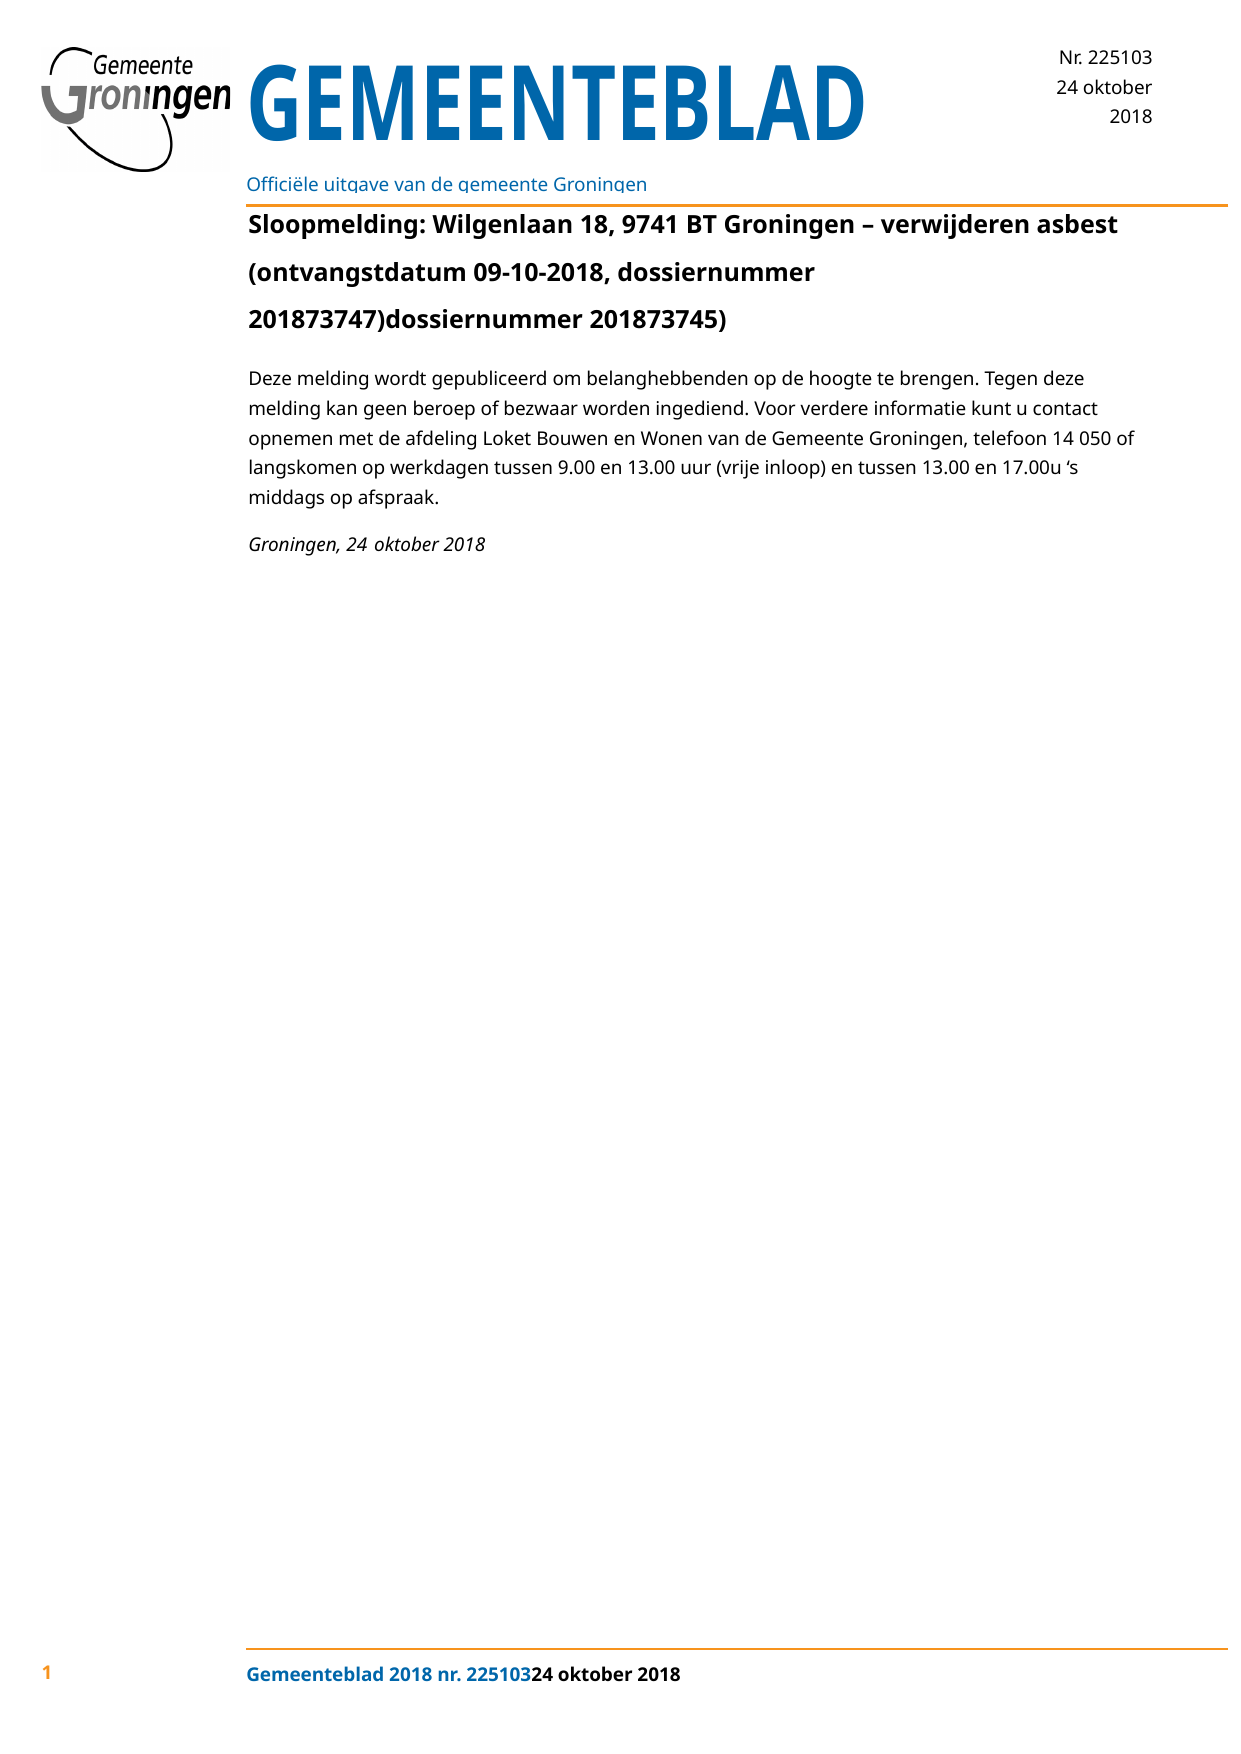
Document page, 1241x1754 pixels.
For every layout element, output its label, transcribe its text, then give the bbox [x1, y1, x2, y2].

text Sloopmelding: Wilgenlaan 18, 9741 BT Groningen – verwijderen asbest (ontvangstdatum 09-10-2018, dossiernummer 201873747)dossiernummer 201873745) [248, 207, 1152, 336]
text Deze melding wordt gepubliceerd om belanghebbenden op de hoogte te brengen. Tegen deze melding kan geen beroep of bezwaar worden ingediend. Voor verdere informatie kunt u contact opnemen met de afdeling Loket Bouwen en Wonen van de Gemeente Groningen, telefoon 14 050 of langskomen op werkdagen tussen 9.00 en 13.00 uur (vrije inloop) en tussen 13.00 en 17.00u ‘s middags op afspraak. [248, 366, 1152, 509]
picture [41, 47, 231, 172]
text Groningen, 24 oktober 2018 [248, 532, 1152, 557]
